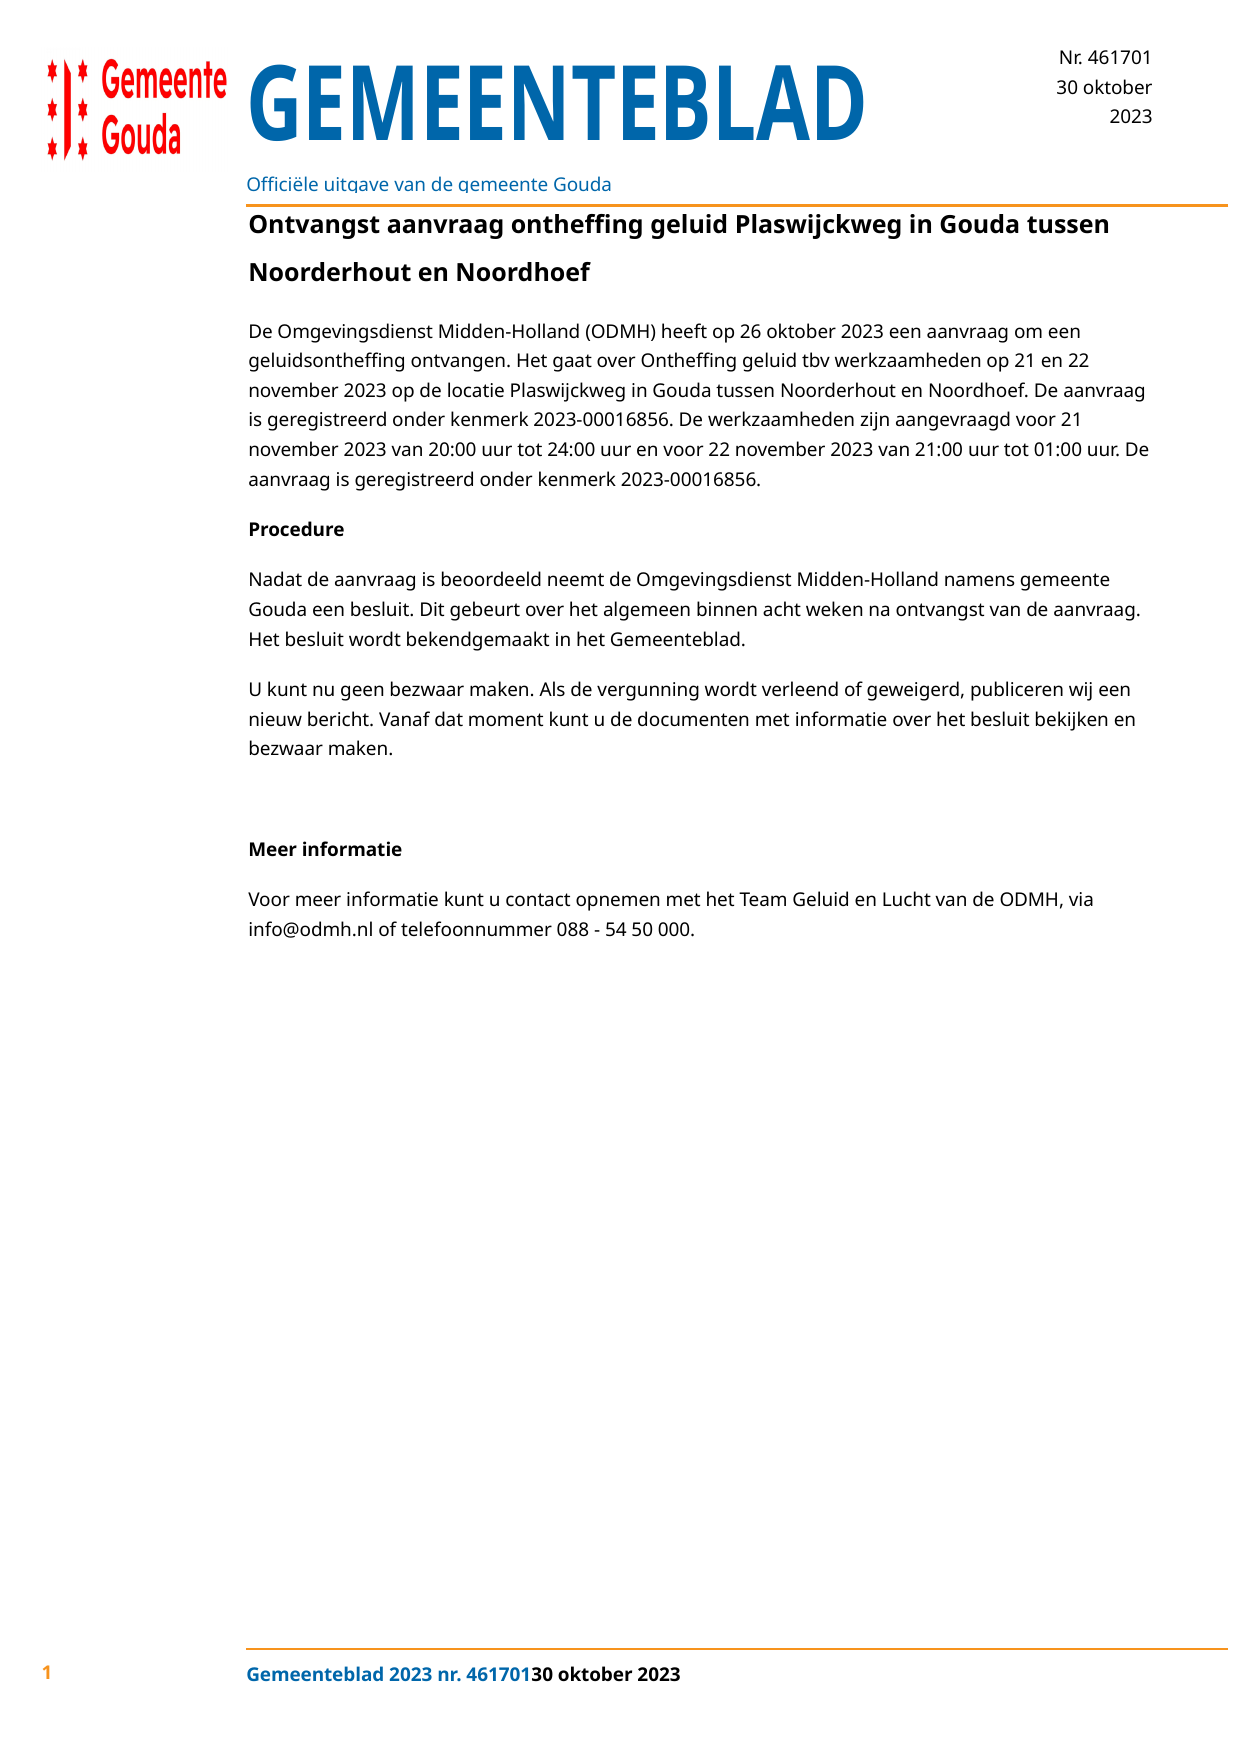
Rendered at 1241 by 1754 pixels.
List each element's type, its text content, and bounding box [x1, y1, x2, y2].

text U kunt nu geen bezwaar maken. Als de vergunning wordt verleend of geweigerd, publiceren wij een nieuw bericht. Vanaf dat moment kunt u de documenten met informatie over het besluit bekijken en bezwaar maken. [248, 676, 1152, 761]
text Ontvangst aanvraag ontheffing geluid Plaswijckweg in Gouda tussen Noorderhout en Noordhoef [248, 207, 1152, 288]
text Meer informatie [248, 836, 1152, 862]
picture [41, 47, 231, 172]
text De Omgevingsdienst Midden-Holland (ODMH) heeft op 26 oktober 2023 een aanvraag om een geluidsontheffing ontvangen. Het gaat over Ontheffing geluid tbv werkzaamheden op 21 en 22 november 2023 op de locatie Plaswijckweg in Gouda tussen Noorderhout en Noordhoef. De aanvraag is geregistreerd onder kenmerk 2023-00016856. De werkzaamheden zijn aangevraagd voor 21 november 2023 van 20:00 uur tot 24:00 uur en voor 22 november 2023 van 21:00 uur tot 01:00 uur. De aanvraag is geregistreerd onder kenmerk 2023-00016856. [248, 318, 1152, 492]
text Procedure [248, 516, 1152, 542]
text Nadat de aanvraag is beoordeeld neemt de Omgevingsdienst Midden-Holland namens gemeente Gouda een besluit. Dit gebeurt over het algemeen binnen acht weken na ontvangst van de aanvraag. Het besluit wordt bekendgemaakt in het Gemeenteblad. [248, 567, 1152, 652]
text Voor meer informatie kunt u contact opnemen met het Team Geluid en Lucht van de ODMH, via info@odmh.nl of telefoonnummer 088 - 54 50 000. [248, 887, 1152, 942]
